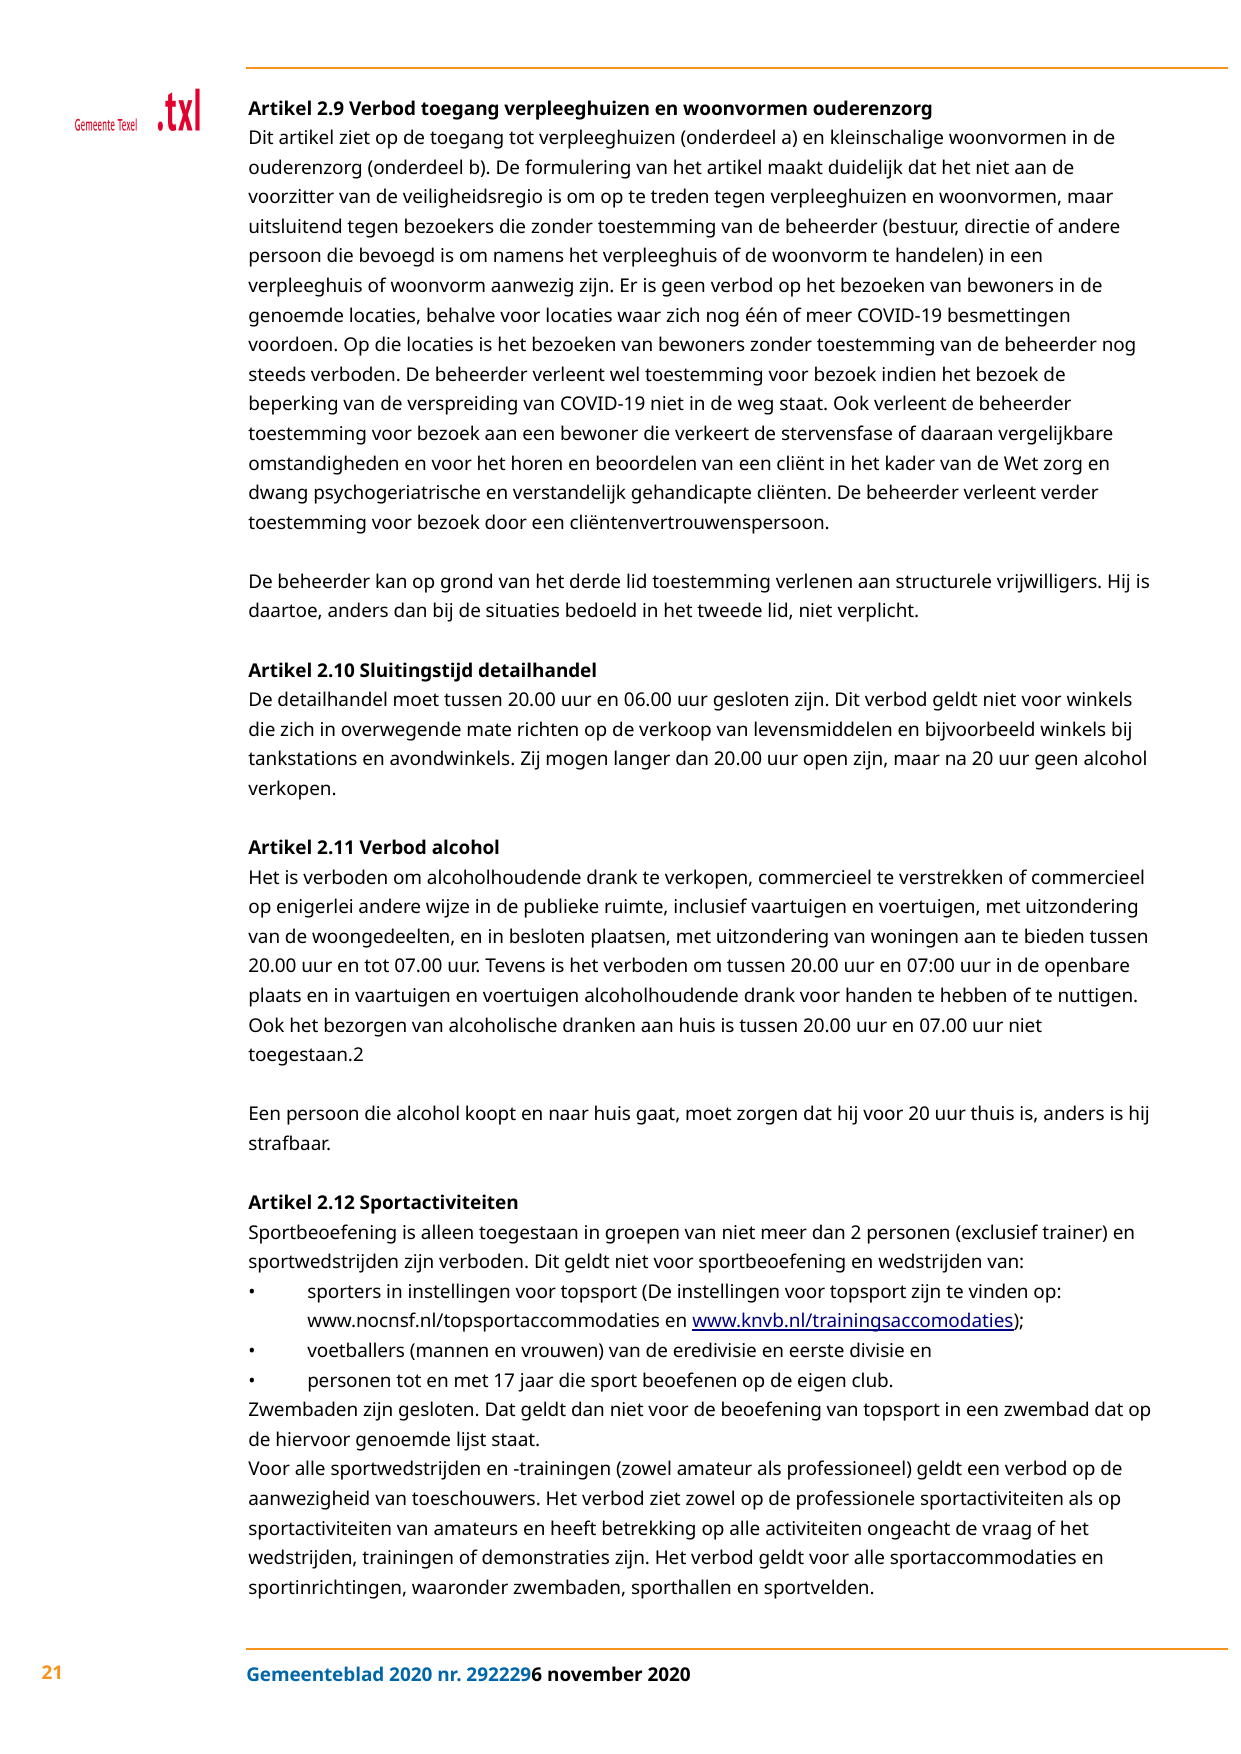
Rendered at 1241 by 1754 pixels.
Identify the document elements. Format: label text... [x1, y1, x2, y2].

text Voor alle sportwedstrijden en -trainingen (zowel amateur als professioneel) geldt een verbod op de aanwezigheid van toeschouwers. Het verbod ziet zowel op de professionele sportactiviteiten als op sportactiviteiten van amateurs en heeft betrekking op alle activiteiten ongeacht de vraag of het wedstrijden, trainingen of demonstraties zijn. Het verbod geldt voor alle sportaccommodaties en sportinrichtingen, waaronder zwembaden, sporthallen en sportvelden. [248, 1456, 1152, 1600]
text Artikel 2.9 Verbod toegang verpleeghuizen en woonvormen ouderenzorg [248, 95, 1152, 121]
text Het is verboden om alcoholhoudende drank te verkopen, commercieel te verstrekken of commercieel op enigerlei andere wijze in de publieke ruimte, inclusief vaartuigen en voertuigen, met uitzondering van de woongedeelten, en in besloten plaatsen, met uitzondering van woningen aan te bieden tussen 20.00 uur en tot 07.00 uur. Tevens is het verboden om tussen 20.00 uur en 07:00 uur in de openbare plaats en in vaartuigen en voertuigen alcoholhoudende drank voor handen te hebben of te nuttigen. Ook het bezorgen van alcoholische dranken aan huis is tussen 20.00 uur en 07.00 uur niet toegestaan.2 [248, 864, 1152, 1067]
text De beheerder kan op grond van het derde lid toestemming verlenen aan structurele vrijwilligers. Hij is daartoe, anders dan bij de situaties bedoeld in het tweede lid, niet verplicht. [248, 568, 1152, 623]
text Een persoon die alcohol koopt en naar huis gaat, moet zorgen dat hij voor 20 uur thuis is, anders is hij strafbaar. [248, 1101, 1152, 1156]
text De detailhandel moet tussen 20.00 uur en 06.00 uur gesloten zijn. Dit verbod geldt niet voor winkels die zich in overwegende mate richten op de verkoop van levensmiddelen en bijvoorbeeld winkels bij tankstations en avondwinkels. Zij mogen langer dan 20.00 uur open zijn, maar na 20 uur geen alcohol verkopen. [248, 686, 1152, 801]
picture [41, 47, 231, 172]
text Artikel 2.12 Sportactiviteiten [248, 1189, 1152, 1215]
list sporters in instellingen voor topsport (De instellingen voor topsport zijn te vinden op: www.nocnsf.nl/topsportaccommodaties en www.knvb.nl/trainingsaccomodaties); [248, 1278, 1152, 1333]
text Artikel 2.10 Sluitingstijd detailhandel [248, 657, 1152, 683]
text Zwembaden zijn gesloten. Dat geldt dan niet voor de beoefening van topsport in een zwembad dat op de hiervoor genoemde lijst staat. [248, 1396, 1152, 1452]
list personen tot en met 17 jaar die sport beoefenen op de eigen club. [248, 1367, 1152, 1393]
text Artikel 2.11 Verbod alcohol [248, 834, 1152, 860]
text Dit artikel ziet op de toegang tot verpleeghuizen (onderdeel a) en kleinschalige woonvormen in de ouderenzorg (onderdeel b). De formulering van het artikel maakt duidelijk dat het niet aan de voorzitter van de veiligheidsregio is om op te treden tegen verpleeghuizen en woonvormen, maar uitsluitend tegen bezoekers die zonder toestemming van de beheerder (bestuur, directie of andere persoon die bevoegd is om namens het verpleeghuis of de woonvorm te handelen) in een verpleeghuis of woonvorm aanwezig zijn. Er is geen verbod op het bezoeken van bewoners in de genoemde locaties, behalve voor locaties waar zich nog één of meer COVID-19 besmettingen voordoen. Op die locaties is het bezoeken van bewoners zonder toestemming van de beheerder nog steeds verboden. De beheerder verleent wel toestemming voor bezoek indien het bezoek de beperking van de verspreiding van COVID-19 niet in de weg staat. Ook verleent de beheerder toestemming voor bezoek aan een bewoner die verkeert de stervensfase of daaraan vergelijkbare omstandigheden en voor het horen en beoordelen van een cliënt in het kader van de Wet zorg en dwang psychogeriatrische en verstandelijk gehandicapte cliënten. De beheerder verleent verder toestemming voor bezoek door een cliëntenvertrouwenspersoon. [248, 124, 1152, 535]
list voetballers (mannen en vrouwen) van de eredivisie en eerste divisie en [248, 1337, 1152, 1363]
text Sportbeoefening is alleen toegestaan in groepen van niet meer dan 2 personen (exclusief trainer) en sportwedstrijden zijn verboden. Dit geldt niet voor sportbeoefening en wedstrijden van: [248, 1219, 1152, 1274]
